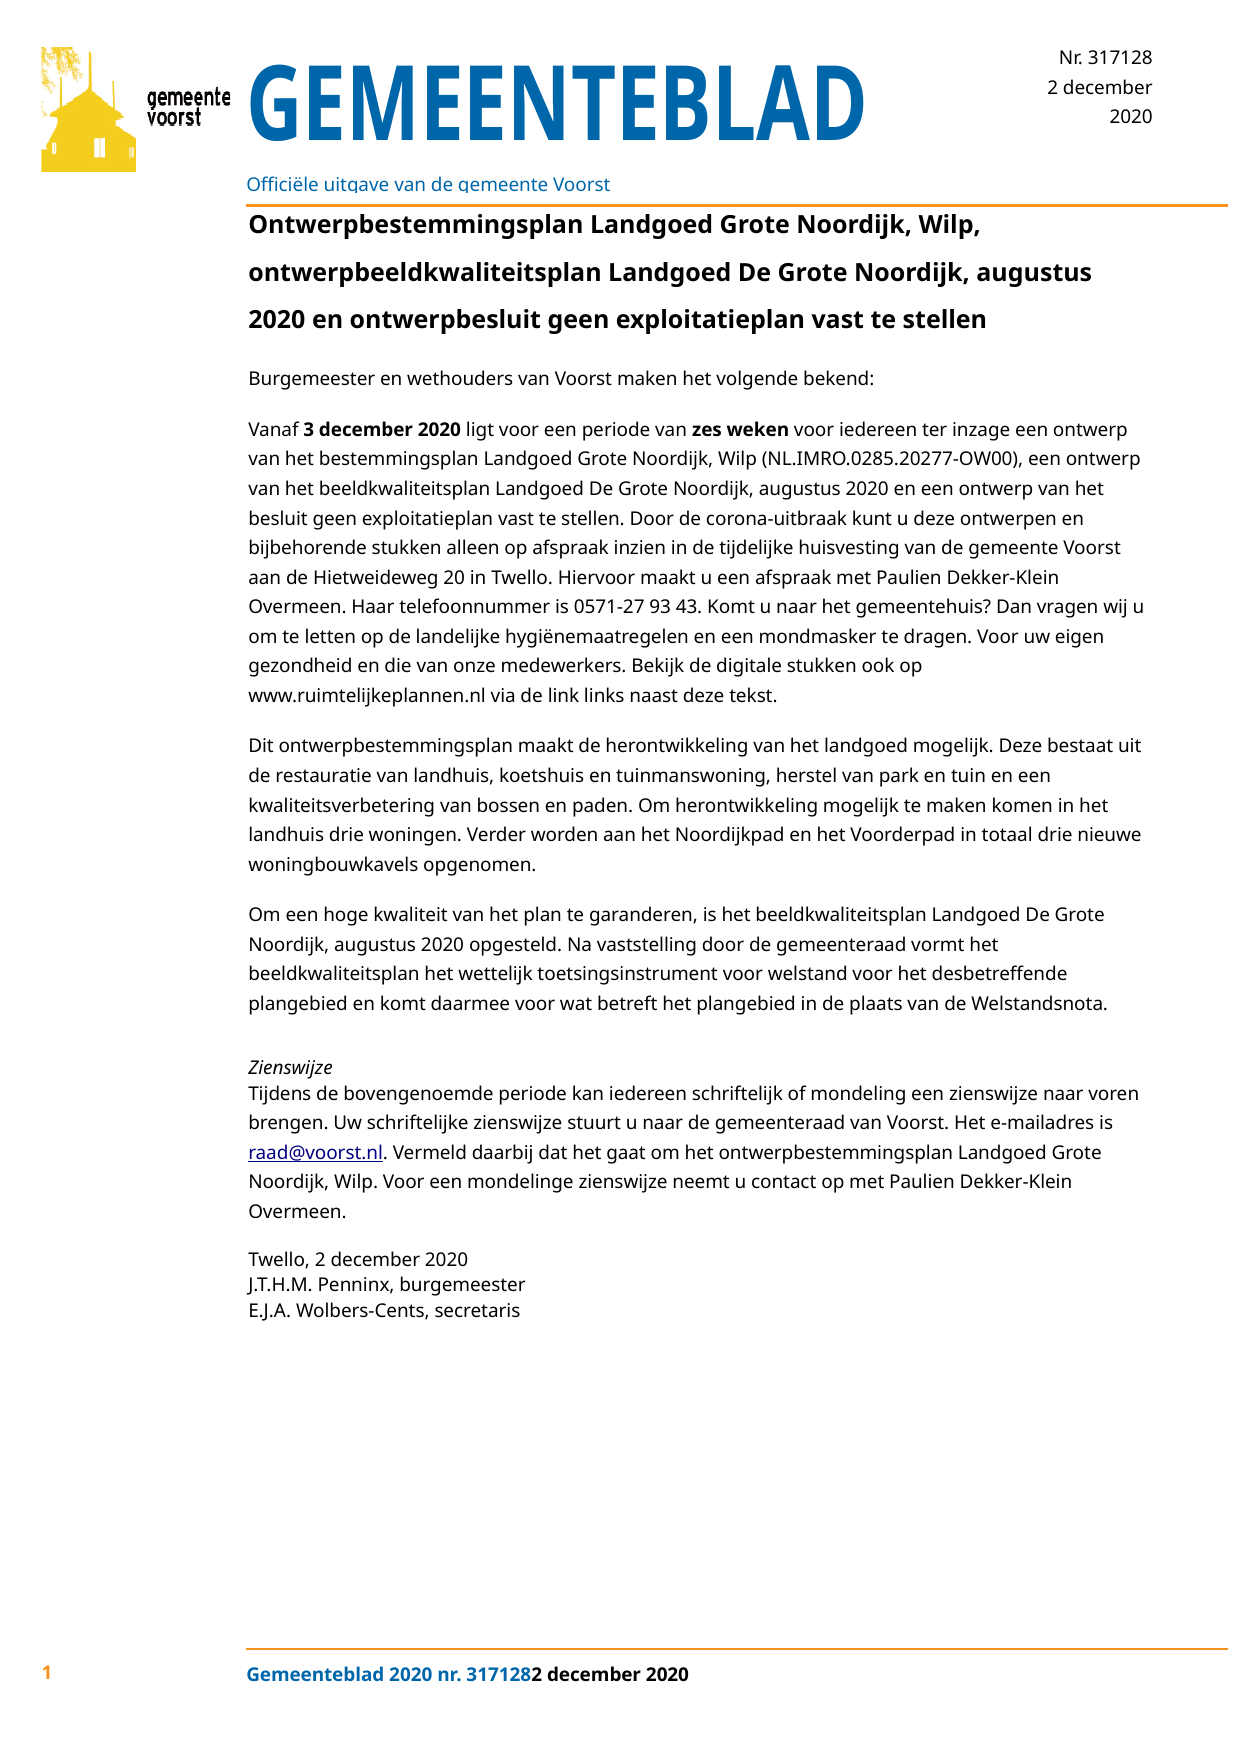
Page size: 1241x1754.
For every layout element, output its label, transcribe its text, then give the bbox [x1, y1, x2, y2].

text Burgemeester en wethouders van Voorst maken het volgende bekend: [248, 366, 1152, 391]
picture [41, 47, 231, 172]
text Zienswijze [248, 1054, 1152, 1080]
text Twello, 2 december 2020 [248, 1246, 1152, 1272]
text Dit ontwerpbestemmingsplan maakt de herontwikkeling van het landgoed mogelijk. Deze bestaat uit de restauratie van landhuis, koetshuis en tuinmanswoning, herstel van park en tuin en een kwaliteitsverbetering van bossen en paden. Om herontwikkeling mogelijk te maken komen in het landhuis drie woningen. Verder worden aan het Noordijkpad en het Voorderpad in totaal drie nieuwe woningbouwkavels opgenomen. [248, 733, 1152, 877]
text Om een hoge kwaliteit van het plan te garanderen, is het beeldkwaliteitsplan Landgoed De Grote Noordijk, augustus 2020 opgesteld. Na vaststelling door de gemeenteraad vormt het beeldkwaliteitsplan het wettelijk toetsingsinstrument voor welstand voor het desbetreffende plangebied en komt daarmee voor wat betreft het plangebied in de plaats van de Welstandsnota. [248, 901, 1152, 1016]
text Vanaf 3 december 2020 ligt voor een periode van zes weken voor iedereen ter inzage een ontwerp van het bestemmingsplan Landgoed Grote Noordijk, Wilp (NL.IMRO.0285.20277-OW00), een ontwerp van het beeldkwaliteitsplan Landgoed De Grote Noordijk, augustus 2020 en een ontwerp van het besluit geen exploitatieplan vast te stellen. Door de corona-uitbraak kunt u deze ontwerpen en bijbehorende stukken alleen op afspraak inzien in de tijdelijke huisvesting van de gemeente Voorst aan de Hietweideweg 20 in Twello. Hiervoor maakt u een afspraak met Paulien Dekker-Klein Overmeen. Haar telefoonnummer is 0571-27 93 43. Komt u naar het gemeentehuis? Dan vragen wij u om te letten op de landelijke hygiënemaatregelen en een mondmasker te dragen. Voor uw eigen gezondheid en die van onze medewerkers. Bekijk de digitale stukken ook op www.ruimtelijkeplannen.nl via de link links naast deze tekst. [248, 416, 1152, 708]
text J.T.H.M. Penninx, burgemeester [248, 1272, 1152, 1297]
text Tijdens de bovengenoemde periode kan iedereen schriftelijk of mondeling een zienswijze naar voren brengen. Uw schriftelijke zienswijze stuurt u naar de gemeenteraad van Voorst. Het e-mailadres is raad@voorst.nl. Vermeld daarbij dat het gaat om het ontwerpbestemmingsplan Landgoed Grote Noordijk, Wilp. Voor een mondelinge zienswijze neemt u contact op met Paulien Dekker-Klein Overmeen. [248, 1080, 1152, 1224]
text E.J.A. Wolbers-Cents, secretaris [248, 1297, 1152, 1323]
text Ontwerpbestemmingsplan Landgoed Grote Noordijk, Wilp, ontwerpbeeldkwaliteitsplan Landgoed De Grote Noordijk, augustus 2020 en ontwerpbesluit geen exploitatieplan vast te stellen [248, 207, 1152, 336]
